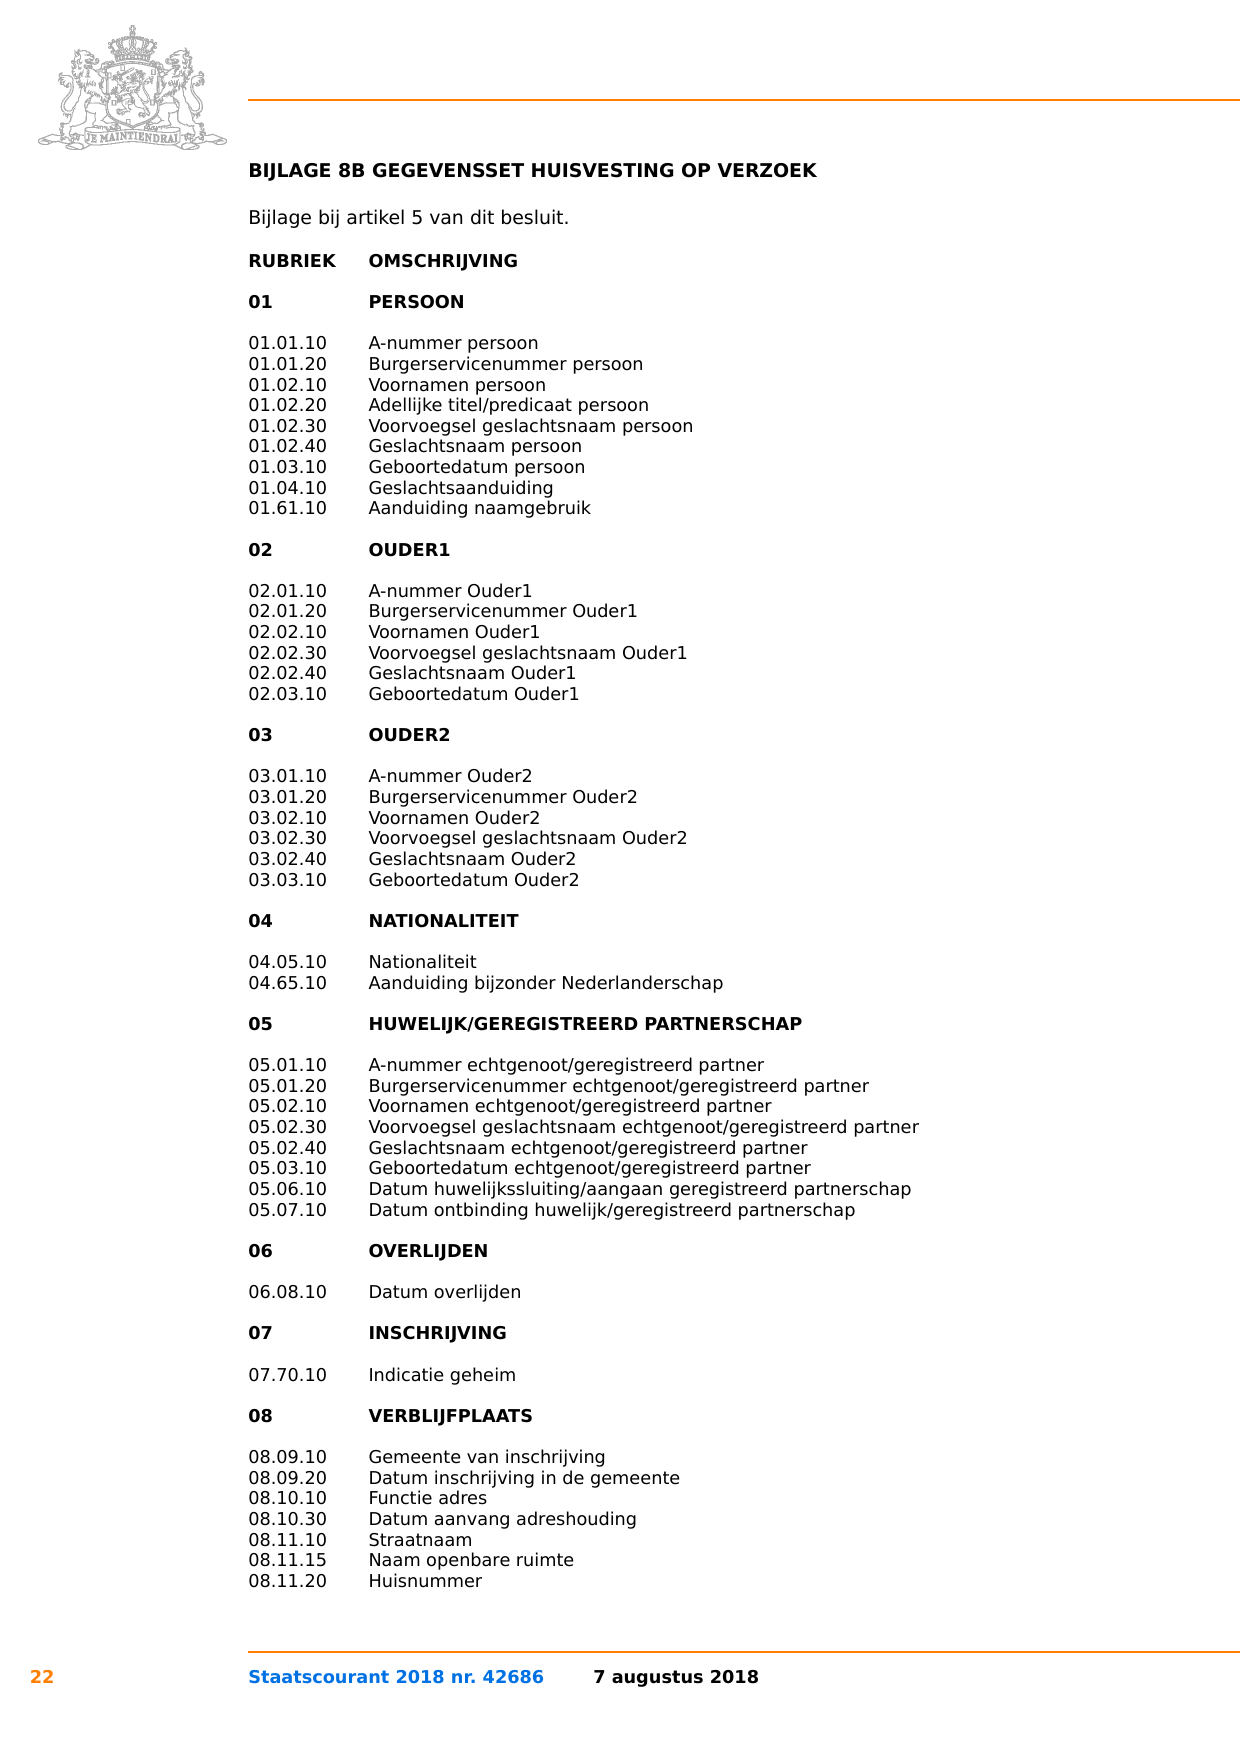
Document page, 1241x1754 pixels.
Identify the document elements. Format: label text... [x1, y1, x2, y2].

table_cell Voorvoegsel geslachtsnaam echtgenoot/geregistreerd partner [363, 1117, 1163, 1138]
table_cell Geboortedatum persoon [363, 457, 1163, 478]
table_cell [363, 1385, 1163, 1406]
table_cell 01 [248, 292, 362, 313]
table_cell 08.10.30 [248, 1509, 362, 1529]
table_cell Aanduiding naamgebruik [363, 498, 1163, 519]
table_cell [363, 890, 1163, 911]
table_cell 05.02.40 [248, 1138, 362, 1158]
table_cell Indicatie geheim [363, 1365, 1163, 1385]
table_cell [248, 890, 362, 911]
table_cell [363, 931, 1163, 952]
table_cell [363, 1035, 1163, 1055]
table_cell 05.01.10 [248, 1055, 362, 1076]
table_cell 08.11.15 [248, 1550, 362, 1571]
table_cell Geboortedatum Ouder2 [363, 870, 1163, 890]
table_cell Straatnaam [363, 1530, 1163, 1550]
table_cell Functie adres [363, 1488, 1163, 1509]
table_cell 08.10.10 [248, 1488, 362, 1509]
table_cell 08.11.10 [248, 1530, 362, 1550]
table_cell 02.03.10 [248, 684, 362, 704]
table_cell Aanduiding bijzonder Nederlanderschap [363, 973, 1163, 993]
table_cell 06 [248, 1241, 362, 1261]
table_cell Voorvoegsel geslachtsnaam Ouder1 [363, 643, 1163, 663]
table_cell [363, 313, 1163, 333]
table_cell 04.65.10 [248, 973, 362, 993]
table_cell Voornamen Ouder2 [363, 808, 1163, 828]
table_cell 03.01.20 [248, 787, 362, 808]
table_cell 05 [248, 1014, 362, 1034]
table_cell [248, 1385, 362, 1406]
table_cell Geboortedatum Ouder1 [363, 684, 1163, 704]
table_cell 07.70.10 [248, 1365, 362, 1385]
table_cell [248, 931, 362, 952]
table_cell Datum overlijden [363, 1282, 1163, 1303]
table_cell 01.02.30 [248, 416, 362, 436]
table_cell 05.06.10 [248, 1179, 362, 1199]
table_cell Voornamen Ouder1 [363, 622, 1163, 643]
table_cell INSCHRIJVING [363, 1323, 1163, 1344]
table_cell [248, 271, 362, 292]
table_cell 08 [248, 1406, 362, 1426]
table_cell A-nummer Ouder1 [363, 581, 1163, 601]
table_cell 01.04.10 [248, 478, 362, 498]
table_cell 05.03.10 [248, 1158, 362, 1179]
table_cell [363, 1426, 1163, 1447]
table_cell [363, 560, 1163, 581]
table_cell [363, 1261, 1163, 1282]
table_cell 01.61.10 [248, 498, 362, 519]
table_cell A-nummer echtgenoot/geregistreerd partner [363, 1055, 1163, 1076]
text Bijlage bij artikel 5 van dit besluit. [248, 207, 1163, 229]
table_cell 03.01.10 [248, 766, 362, 787]
table_cell 03 [248, 725, 362, 746]
table_cell OUDER1 [363, 540, 1163, 560]
subtitle BIJLAGE 8B GEGEVENSSET HUISVESTING OP VERZOEK [248, 160, 1163, 182]
table_cell Datum inschrijving in de gemeente [363, 1468, 1163, 1488]
table_cell 04.05.10 [248, 952, 362, 973]
table_cell [363, 705, 1163, 725]
table_cell 01.02.40 [248, 436, 362, 457]
table_cell 02 [248, 540, 362, 560]
table_cell [248, 313, 362, 333]
table_cell 01.01.20 [248, 354, 362, 374]
table_cell Nationaliteit [363, 952, 1163, 973]
table_cell 05.02.30 [248, 1117, 362, 1138]
table_cell Datum ontbinding huwelijk/geregistreerd partnerschap [363, 1200, 1163, 1220]
table_cell Voorvoegsel geslachtsnaam Ouder2 [363, 828, 1163, 849]
table_cell [363, 746, 1163, 766]
table_cell 03.02.10 [248, 808, 362, 828]
table_cell A-nummer Ouder2 [363, 766, 1163, 787]
table_cell 02.02.10 [248, 622, 362, 643]
table_cell 01.03.10 [248, 457, 362, 478]
table_cell A-nummer persoon [363, 333, 1163, 354]
table_cell [248, 1220, 362, 1241]
table_cell [248, 993, 362, 1014]
table_cell PERSOON [363, 292, 1163, 313]
table_cell NATIONALITEIT [363, 911, 1163, 931]
table_header RUBRIEK [248, 251, 362, 271]
table_cell [363, 1303, 1163, 1323]
table_cell [363, 1220, 1163, 1241]
table_cell Geboortedatum echtgenoot/geregistreerd partner [363, 1158, 1163, 1179]
table_cell 02.01.10 [248, 581, 362, 601]
table_header OMSCHRIJVING [363, 251, 1163, 271]
table_cell [363, 519, 1163, 539]
table_cell 02.02.30 [248, 643, 362, 663]
table_cell 01.02.10 [248, 375, 362, 395]
table_cell Voornamen persoon [363, 375, 1163, 395]
table_cell Geslachtsnaam persoon [363, 436, 1163, 457]
table_cell 08.09.20 [248, 1468, 362, 1488]
picture [38, 25, 227, 150]
table_cell [248, 1344, 362, 1364]
table_cell HUWELIJK/GEREGISTREERD PARTNERSCHAP [363, 1014, 1163, 1034]
table_cell Burgerservicenummer persoon [363, 354, 1163, 374]
table_cell 06.08.10 [248, 1282, 362, 1303]
table_cell Datum huwelijkssluiting/aangaan geregistreerd partnerschap [363, 1179, 1163, 1199]
table_cell Burgerservicenummer Ouder2 [363, 787, 1163, 808]
table_cell [248, 705, 362, 725]
table_cell Naam openbare ruimte [363, 1550, 1163, 1571]
table_cell OUDER2 [363, 725, 1163, 746]
table_cell Geslachtsnaam echtgenoot/geregistreerd partner [363, 1138, 1163, 1158]
table_cell VERBLIJFPLAATS [363, 1406, 1163, 1426]
table_cell 01.01.10 [248, 333, 362, 354]
table_cell Burgerservicenummer Ouder1 [363, 601, 1163, 622]
table_cell [248, 519, 362, 539]
table_cell Gemeente van inschrijving [363, 1447, 1163, 1468]
table_cell 08.09.10 [248, 1447, 362, 1468]
table_cell 03.03.10 [248, 870, 362, 890]
table_cell Adellijke titel/predicaat persoon [363, 395, 1163, 416]
table_cell [363, 271, 1163, 292]
table_cell 05.02.10 [248, 1096, 362, 1117]
table_cell Burgerservicenummer echtgenoot/geregistreerd partner [363, 1076, 1163, 1096]
table_cell 03.02.40 [248, 849, 362, 869]
table_cell Voornamen echtgenoot/geregistreerd partner [363, 1096, 1163, 1117]
table_cell [248, 1303, 362, 1323]
table_cell [248, 1426, 362, 1447]
table_cell 01.02.20 [248, 395, 362, 416]
table_cell 03.02.30 [248, 828, 362, 849]
table_cell [248, 560, 362, 581]
table_cell OVERLIJDEN [363, 1241, 1163, 1261]
table_cell Geslachtsnaam Ouder2 [363, 849, 1163, 869]
table_cell Huisnummer [363, 1571, 1163, 1591]
table_cell [248, 746, 362, 766]
table_cell Geslachtsaanduiding [363, 478, 1163, 498]
table_cell Geslachtsnaam Ouder1 [363, 663, 1163, 684]
table_cell 07 [248, 1323, 362, 1344]
table_cell [248, 1261, 362, 1282]
table_cell 02.02.40 [248, 663, 362, 684]
table_cell Datum aanvang adreshouding [363, 1509, 1163, 1529]
table_cell 05.07.10 [248, 1200, 362, 1220]
table_cell 08.11.20 [248, 1571, 362, 1591]
table_cell [248, 1035, 362, 1055]
table_cell 05.01.20 [248, 1076, 362, 1096]
table_cell 02.01.20 [248, 601, 362, 622]
table_cell [363, 993, 1163, 1014]
table_cell [363, 1344, 1163, 1364]
table_cell Voorvoegsel geslachtsnaam persoon [363, 416, 1163, 436]
table_cell 04 [248, 911, 362, 931]
